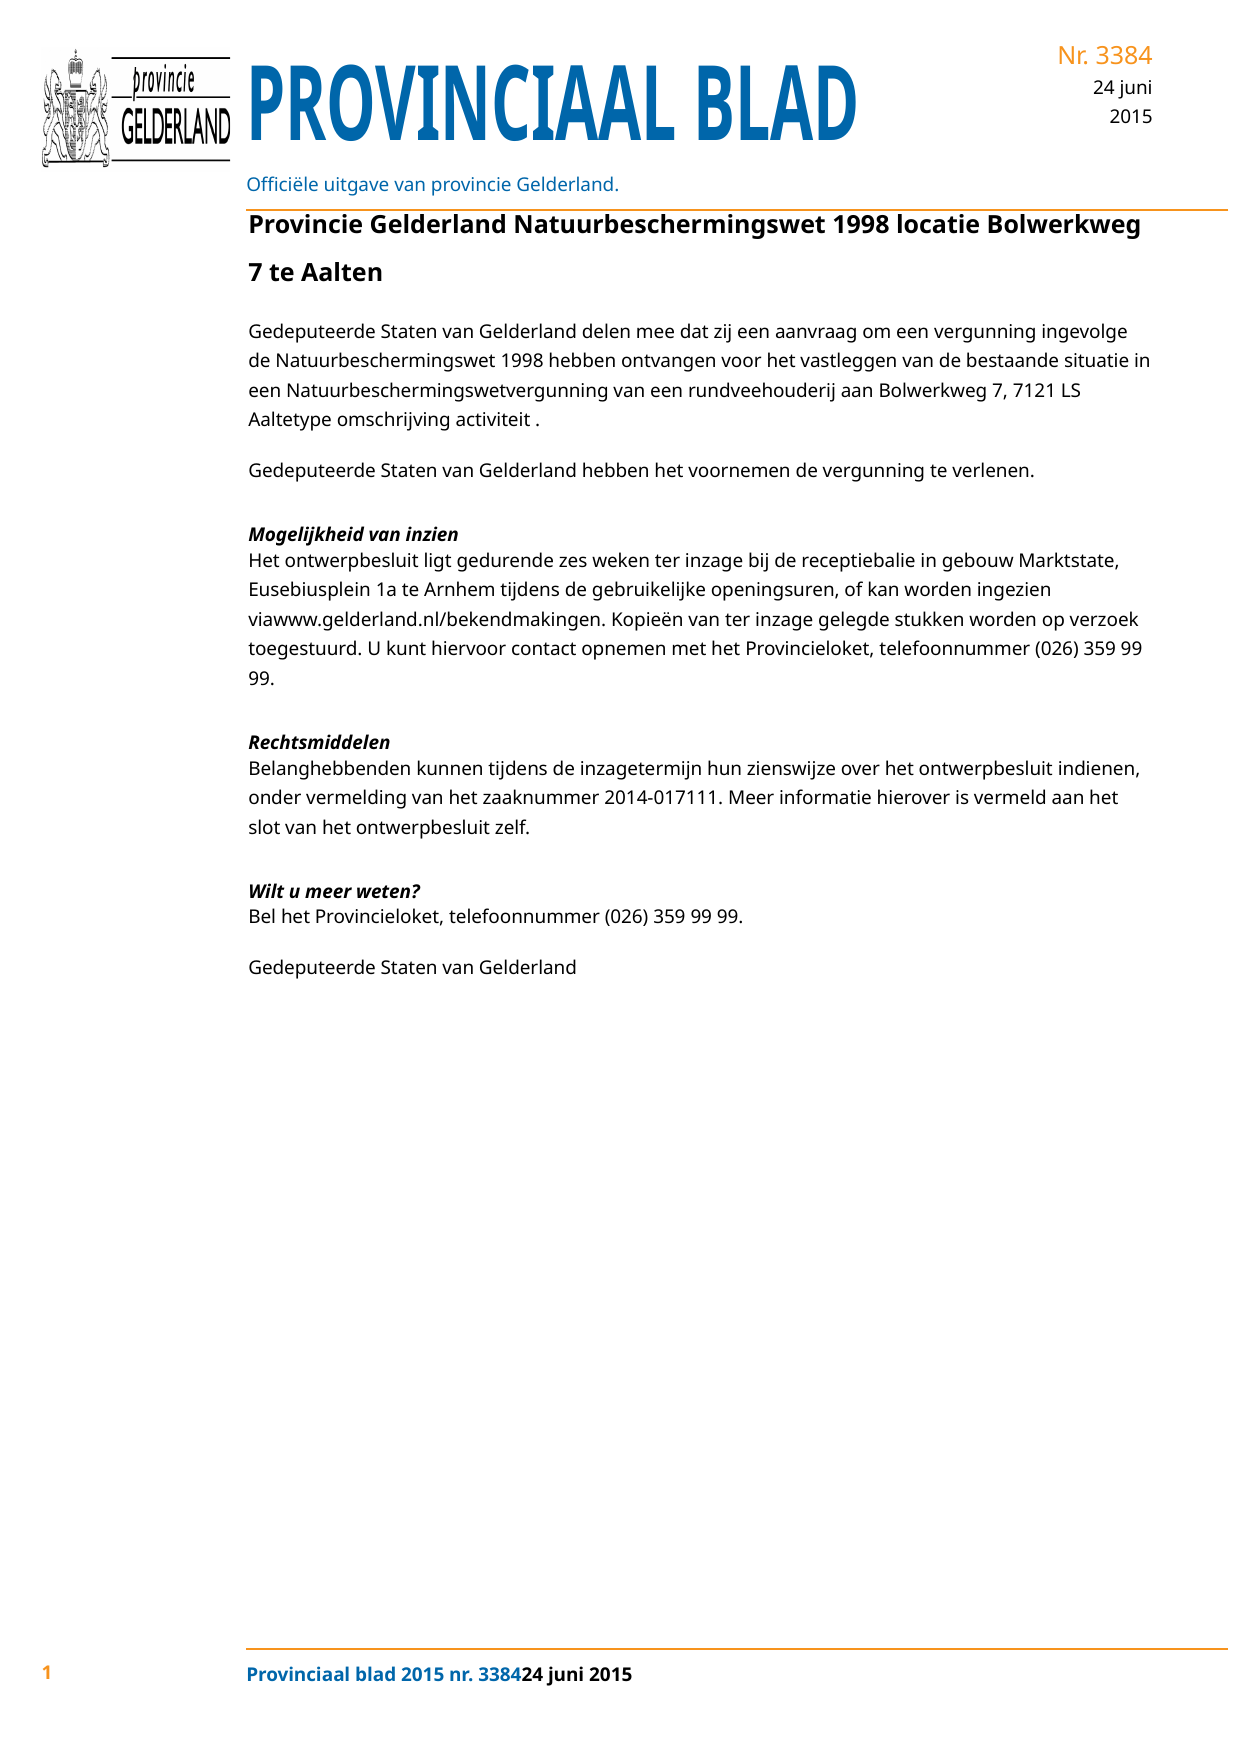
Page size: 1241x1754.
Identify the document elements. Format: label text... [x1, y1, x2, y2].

picture [41, 47, 231, 172]
text Wilt u meer weten? [248, 878, 1152, 904]
text Belanghebbenden kunnen tijdens de inzagetermijn hun zienswijze over het ontwerpbesluit indienen, onder vermelding van het zaaknummer 2014-017111. Meer informatie hierover is vermeld aan het slot van het ontwerpbesluit zelf. [248, 755, 1152, 840]
text Gedeputeerde Staten van Gelderland hebben het voornemen de vergunning te verlenen. [248, 457, 1152, 483]
text Rechtsmiddelen [248, 729, 1152, 755]
text Gedeputeerde Staten van Gelderland [248, 954, 1152, 980]
text Mogelijkheid van inzien [248, 521, 1152, 547]
text Bel het Provincieloket, telefoonnummer (026) 359 99 99. [248, 904, 1152, 929]
text Provincie Gelderland Natuurbeschermingswet 1998 locatie Bolwerkweg 7 te Aalten [248, 211, 1152, 288]
text Gedeputeerde Staten van Gelderland delen mee dat zij een aanvraag om een vergunning ingevolge de Natuurbeschermingswet 1998 hebben ontvangen voor het vastleggen van de bestaande situatie in een Natuurbeschermingswetvergunning van een rundveehouderij aan Bolwerkweg 7, 7121 LS Aaltetype omschrijving activiteit . [248, 318, 1152, 432]
text Het ontwerpbesluit ligt gedurende zes weken ter inzage bij de receptiebalie in gebouw Marktstate, Eusebiusplein 1a te Arnhem tijdens de gebruikelijke openingsuren, of kan worden ingezien viawww.gelderland.nl/bekendmakingen. Kopieën van ter inzage gelegde stukken worden op verzoek toegestuurd. U kunt hiervoor contact opnemen met het Provincieloket, telefoonnummer (026) 359 99 99. [248, 547, 1152, 691]
